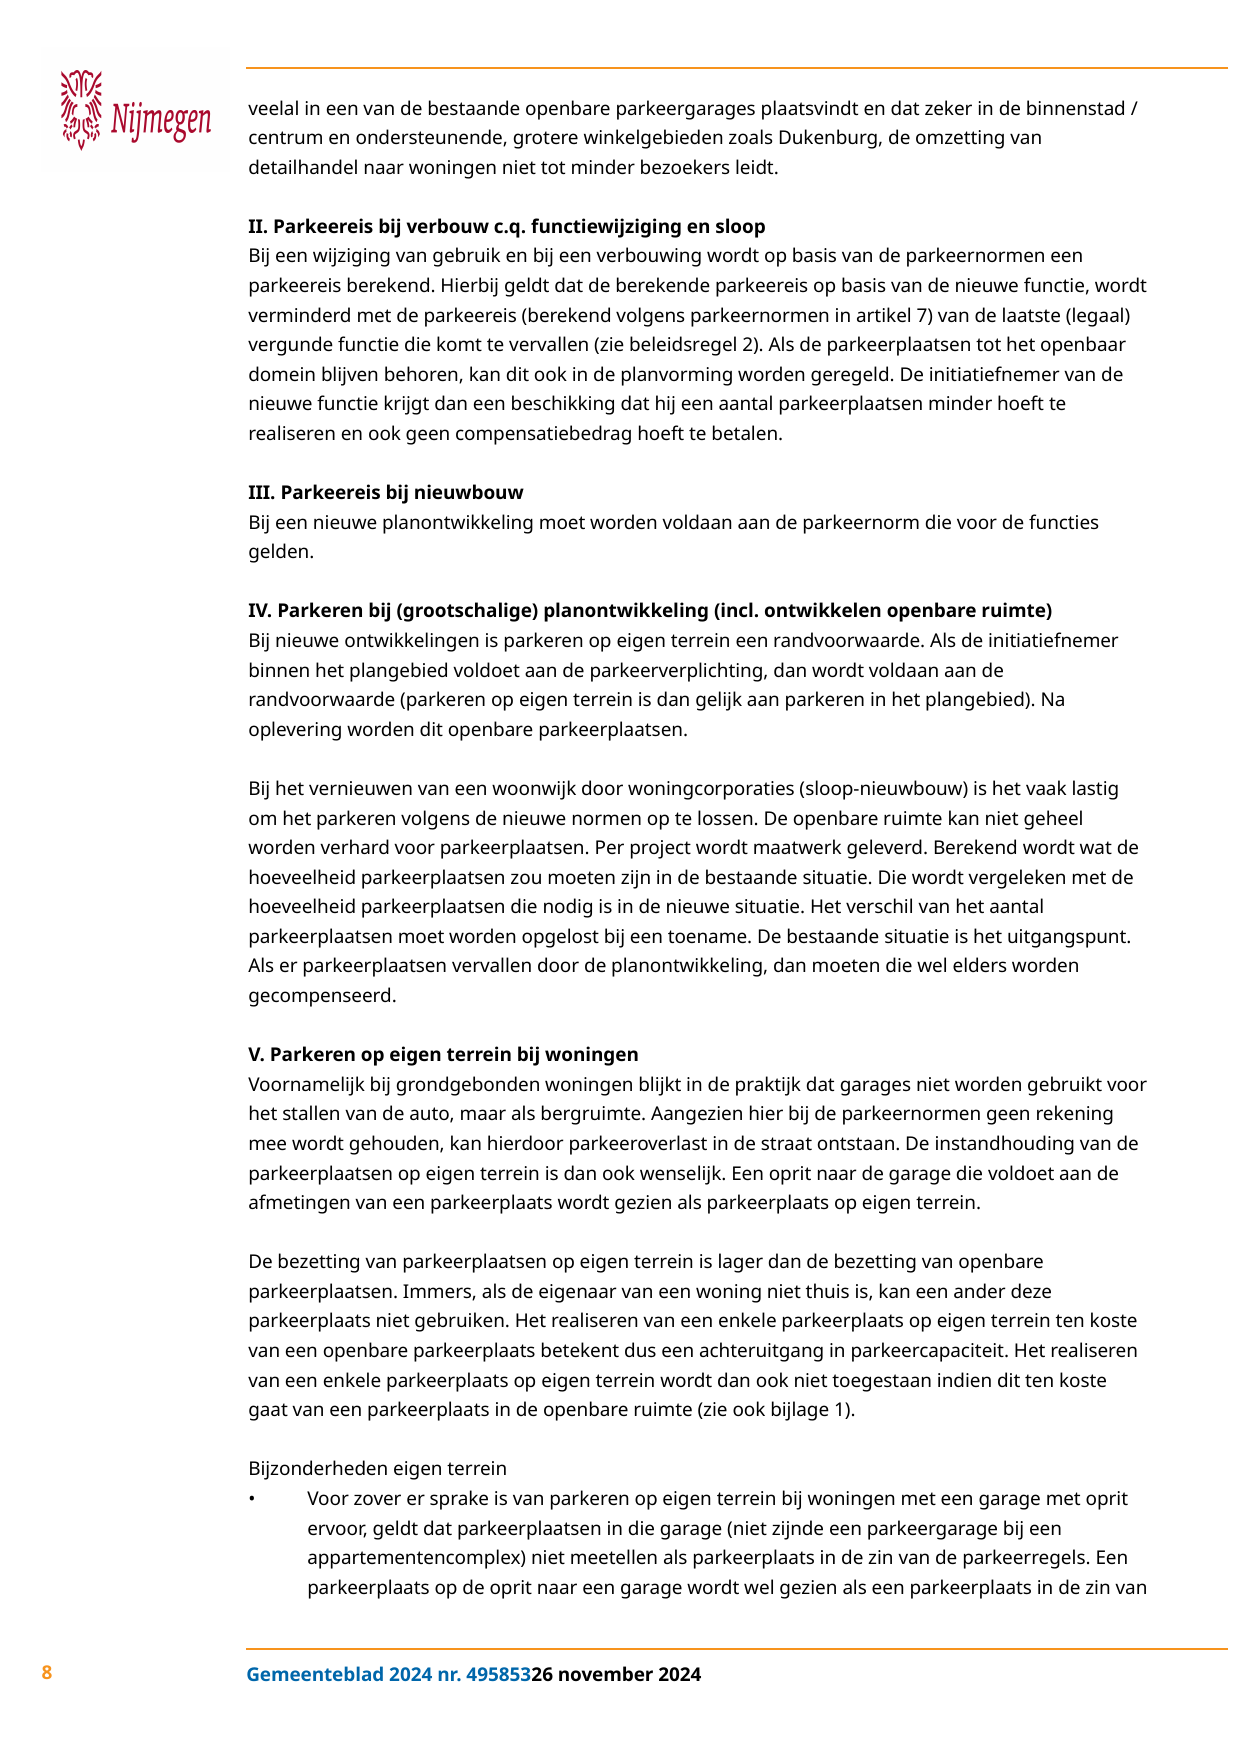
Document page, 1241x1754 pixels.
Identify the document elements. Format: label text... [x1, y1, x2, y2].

text IV. Parkeren bij (grootschalige) planontwikkeling (incl. ontwikkelen openbare ruimte) [248, 598, 1152, 623]
text Bijzonderheden eigen terrein [248, 1456, 1152, 1481]
text Bij een wijziging van gebruik en bij een verbouwing wordt op basis van de parkeernormen een parkeereis berekend. Hierbij geldt dat de berekende parkeereis op basis van de nieuwe functie, wordt verminderd met de parkeereis (berekend volgens parkeernormen in artikel 7) van de laatste (legaal) vergunde functie die komt te vervallen (zie beleidsregel 2). Als de parkeerplaatsen tot het openbaar domein blijven behoren, kan dit ook in de planvorming worden geregeld. De initiatiefnemer van de nieuwe functie krijgt dan een beschikking dat hij een aantal parkeerplaatsen minder hoeft te realiseren en ook geen compensatiebedrag hoeft te betalen. [248, 243, 1152, 446]
text III. Parkeereis bij nieuwbouw [248, 479, 1152, 505]
text Voornamelijk bij grondgebonden woningen blijkt in de praktijk dat garages niet worden gebruikt voor het stallen van de auto, maar als bergruimte. Aangezien hier bij de parkeernormen geen rekening mee wordt gehouden, kan hierdoor parkeeroverlast in de straat ontstaan. De instandhouding van de parkeerplaatsen op eigen terrein is dan ook wenselijk. Een oprit naar de garage die voldoet aan de afmetingen van een parkeerplaats wordt gezien als parkeerplaats op eigen terrein. [248, 1071, 1152, 1215]
text Bij een nieuwe planontwikkeling moet worden voldaan aan de parkeernorm die voor de functies gelden. [248, 509, 1152, 564]
text Bij nieuwe ontwikkelingen is parkeren op eigen terrein een randvoorwaarde. Als de initiatiefnemer binnen het plangebied voldoet aan de parkeerverplichting, dan wordt voldaan aan de randvoorwaarde (parkeren op eigen terrein is dan gelijk aan parkeren in het plangebied). Na oplevering worden dit openbare parkeerplaatsen. [248, 627, 1152, 742]
text De bezetting van parkeerplaatsen op eigen terrein is lager dan de bezetting van openbare parkeerplaatsen. Immers, als de eigenaar van een woning niet thuis is, kan een ander deze parkeerplaats niet gebruiken. Het realiseren van een enkele parkeerplaats op eigen terrein ten koste van een openbare parkeerplaats betekent dus een achteruitgang in parkeercapaciteit. Het realiseren van een enkele parkeerplaats op eigen terrein wordt dan ook niet toegestaan indien dit ten koste gaat van een parkeerplaats in de openbare ruimte (zie ook bijlage 1). [248, 1248, 1152, 1422]
picture [41, 47, 231, 172]
text II. Parkeereis bij verbouw c.q. functiewijziging en sloop [248, 213, 1152, 239]
text Bij het vernieuwen van een woonwijk door woningcorporaties (sloop-nieuwbouw) is het vaak lastig om het parkeren volgens de nieuwe normen op te lossen. De openbare ruimte kan niet geheel worden verhard voor parkeerplaatsen. Per project wordt maatwerk geleverd. Berekend wordt wat de hoeveelheid parkeerplaatsen zou moeten zijn in de bestaande situatie. Die wordt vergeleken met de hoeveelheid parkeerplaatsen die nodig is in de nieuwe situatie. Het verschil van het aantal parkeerplaatsen moet worden opgelost bij een toename. De bestaande situatie is het uitgangspunt. Als er parkeerplaatsen vervallen door de planontwikkeling, dan moeten die wel elders worden gecompenseerd. [248, 775, 1152, 1008]
text veelal in een van de bestaande openbare parkeergarages plaatsvindt en dat zeker in de binnenstad / centrum en ondersteunende, grotere winkelgebieden zoals Dukenburg, de omzetting van detailhandel naar woningen niet tot minder bezoekers leidt. [248, 95, 1152, 180]
text V. Parkeren op eigen terrein bij woningen [248, 1041, 1152, 1067]
list Voor zover er sprake is van parkeren op eigen terrein bij woningen met een garage met oprit ervoor, geldt dat parkeerplaatsen in die garage (niet zijnde een parkeergarage bij een appartementencomplex) niet meetellen als parkeerplaats in de zin van de parkeerregels. Een parkeerplaats op de oprit naar een garage wordt wel gezien als een parkeerplaats in de zin van [248, 1485, 1152, 1600]
